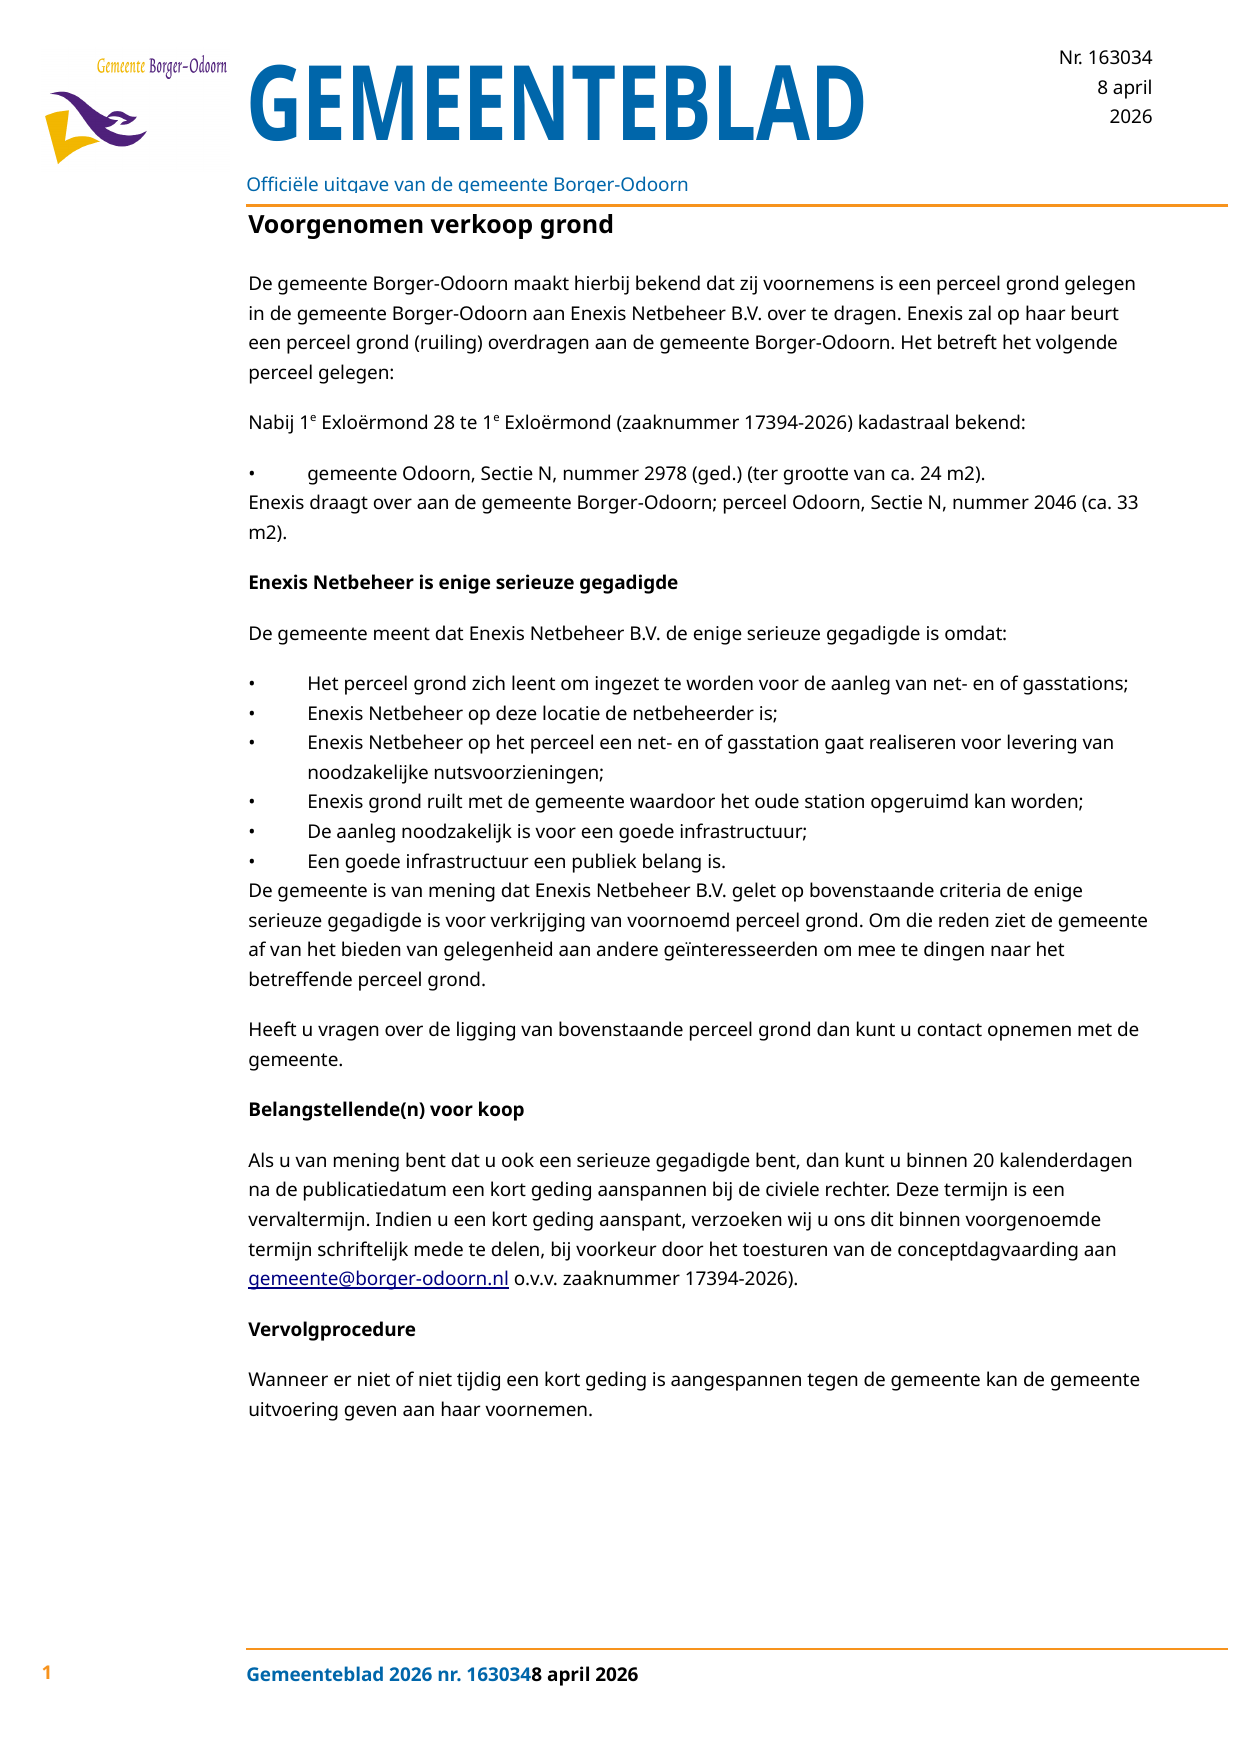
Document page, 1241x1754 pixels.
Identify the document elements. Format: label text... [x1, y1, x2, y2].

list Een goede infrastructuur een publiek belang is. [248, 848, 1152, 873]
list De aanleg noodzakelijk is voor een goede infrastructuur; [248, 818, 1152, 844]
list Enexis Netbeheer op deze locatie de netbeheerder is; [248, 700, 1152, 726]
text Voorgenomen verkoop grond [248, 207, 1152, 241]
text De gemeente meent dat Enexis Netbeheer B.V. de enige serieuze gegadigde is omdat: [248, 620, 1152, 646]
text Belangstellende(n) voor koop [248, 1097, 1152, 1122]
text Heeft u vragen over de ligging van bovenstaande perceel grond dan kunt u contact opnemen met de gemeente. [248, 1017, 1152, 1072]
list Enexis Netbeheer op het perceel een net- en of gasstation gaat realiseren voor levering van noodzakelijke nutsvoorzieningen; [248, 729, 1152, 785]
picture [41, 47, 231, 172]
text Enexis Netbeheer is enige serieuze gegadigde [248, 569, 1152, 595]
text De gemeente Borger-Odoorn maakt hierbij bekend dat zij voornemens is een perceel grond gelegen in de gemeente Borger-Odoorn aan Enexis Netbeheer B.V. over te dragen. Enexis zal op haar beurt een perceel grond (ruiling) overdragen aan de gemeente Borger-Odoorn. Het betreft het volgende perceel gelegen: [248, 270, 1152, 385]
list Het perceel grond zich leent om ingezet te worden voor de aanleg van net- en of gasstations; [248, 670, 1152, 696]
text De gemeente is van mening dat Enexis Netbeheer B.V. gelet op bovenstaande criteria de enige serieuze gegadigde is voor verkrijging van voornoemd perceel grond. Om die reden ziet de gemeente af van het bieden van gelegenheid aan andere geïnteresseerden om mee te dingen naar het betreffende perceel grond. [248, 877, 1152, 992]
text Nabij 1e Exloërmond 28 te 1e Exloërmond (zaaknummer 17394-2026) kadastraal bekend: [248, 409, 1152, 435]
list gemeente Odoorn, Sectie N, nummer 2978 (ged.) (ter grootte van ca. 24 m2). [248, 460, 1152, 486]
text Als u van mening bent dat u ook een serieuze gegadigde bent, dan kunt u binnen 20 kalenderdagen na de publicatiedatum een kort geding aanspannen bij de civiele rechter. Deze termijn is een vervaltermijn. Indien u een kort geding aanspant, verzoeken wij u ons dit binnen voorgenoemde termijn schriftelijk mede te delen, bij voorkeur door het toesturen van de conceptdagvaarding aan gemeente@borger-odoorn.nl o.v.v. zaaknummer 17394-2026). [248, 1147, 1152, 1291]
text Wanneer er niet of niet tijdig een kort geding is aangespannen tegen de gemeente kan de gemeente uitvoering geven aan haar voornemen. [248, 1366, 1152, 1421]
text Vervolgprocedure [248, 1316, 1152, 1341]
list Enexis grond ruilt met de gemeente waardoor het oude station opgeruimd kan worden; [248, 789, 1152, 814]
text Enexis draagt over aan de gemeente Borger-Odoorn; perceel Odoorn, Sectie N, nummer 2046 (ca. 33 m2). [248, 489, 1152, 545]
